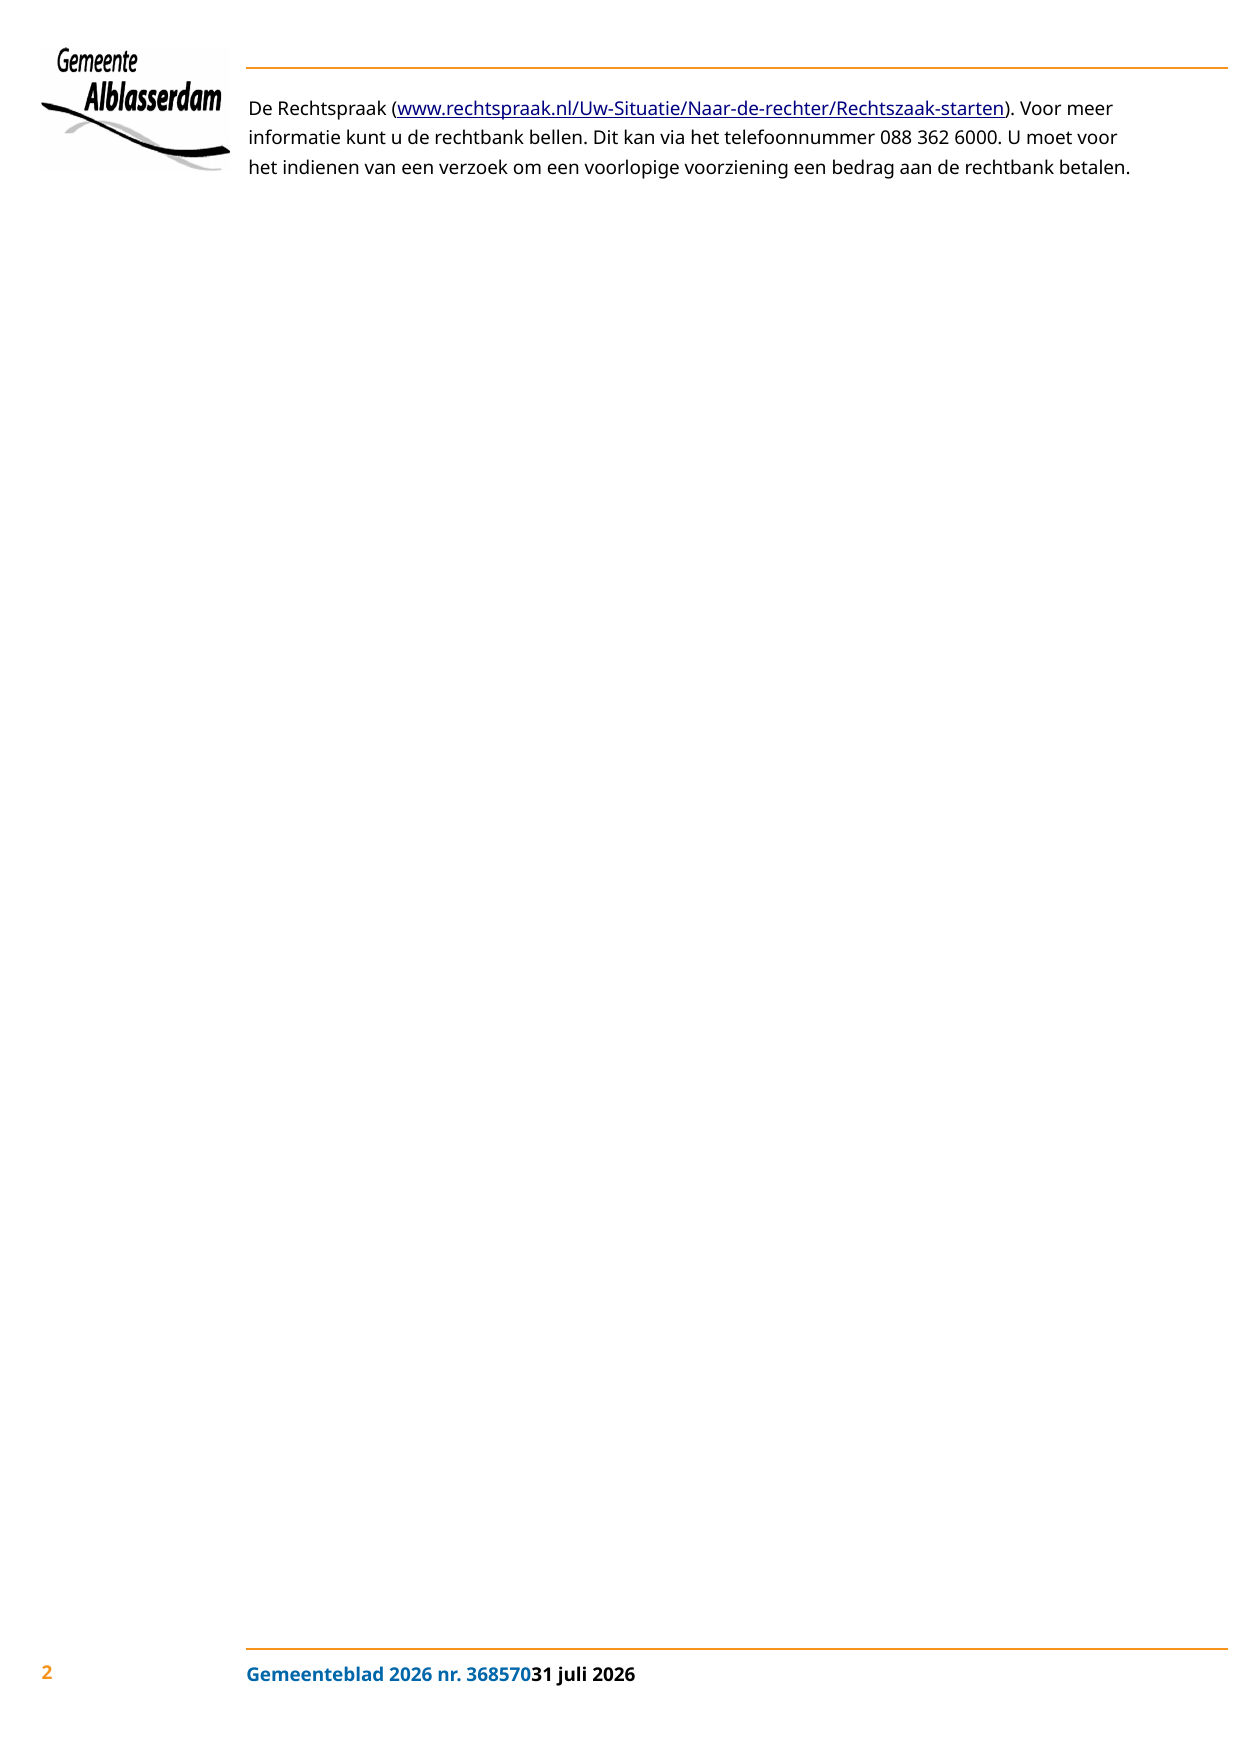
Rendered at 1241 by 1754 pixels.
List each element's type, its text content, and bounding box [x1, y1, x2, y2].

text De Rechtspraak (www.rechtspraak.nl/Uw-Situatie/Naar-de-rechter/Rechtszaak-starten). Voor meer informatie kunt u de rechtbank bellen. Dit kan via het telefoonnummer 088 362 6000. U moet voor het indienen van een verzoek om een voorlopige voorziening een bedrag aan de rechtbank betalen. [248, 95, 1152, 180]
picture [41, 47, 231, 172]
